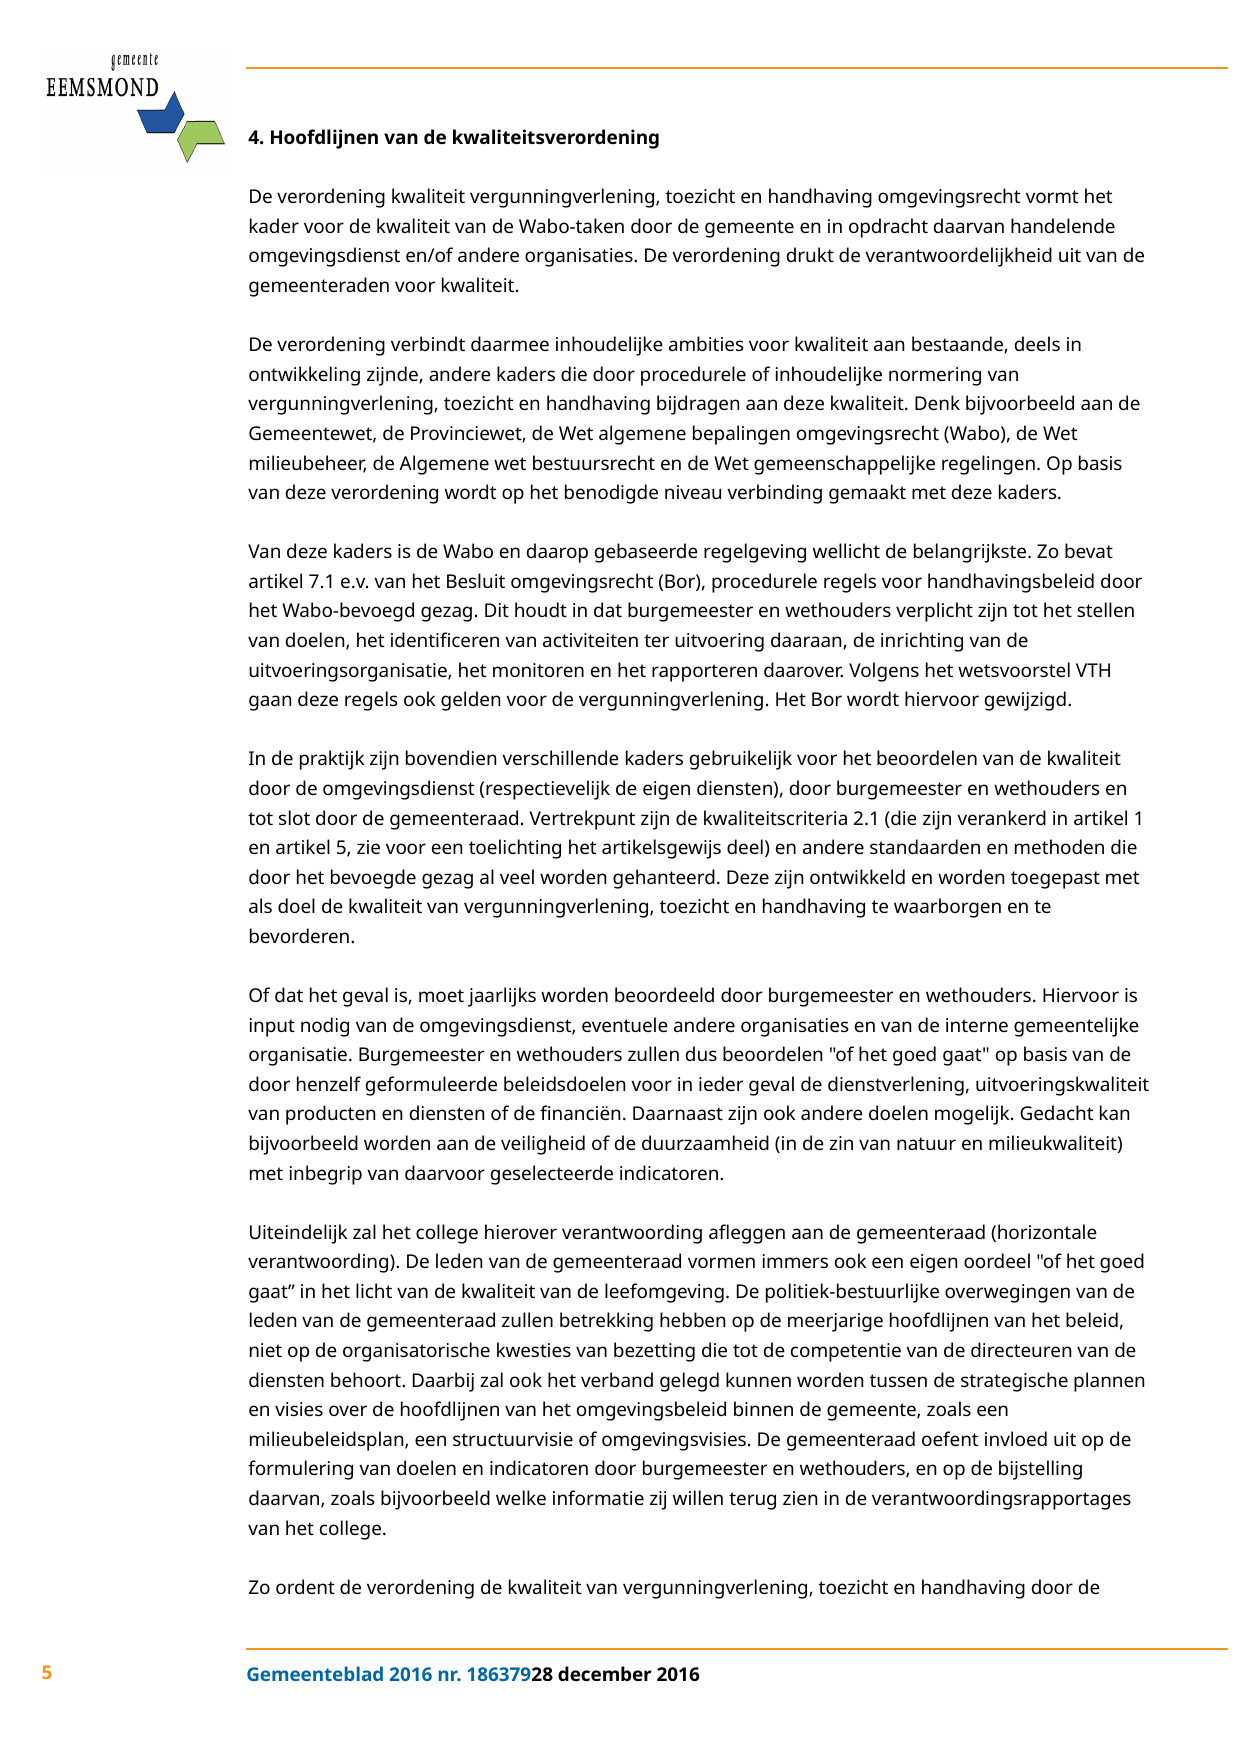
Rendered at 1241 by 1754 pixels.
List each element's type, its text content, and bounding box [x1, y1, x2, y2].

text Of dat het geval is, moet jaarlijks worden beoordeeld door burgemeester en wethouders. Hiervoor is input nodig van de omgevingsdienst, eventuele andere organisaties en van de interne gemeentelijke organisatie. Burgemeester en wethouders zullen dus beoordelen "of het goed gaat" op basis van de door henzelf geformuleerde beleidsdoelen voor in ieder geval de dienstverlening, uitvoeringskwaliteit van producten en diensten of de financiën. Daarnaast zijn ook andere doelen mogelijk. Gedacht kan bijvoorbeeld worden aan de veiligheid of de duurzaamheid (in de zin van natuur en milieukwaliteit) met inbegrip van daarvoor geselecteerde indicatoren. [248, 982, 1152, 1186]
text 4. Hoofdlijnen van de kwaliteitsverordening [248, 124, 1152, 150]
text Uiteindelijk zal het college hierover verantwoording afleggen aan de gemeenteraad (horizontale verantwoording). De leden van de gemeenteraad vormen immers ook een eigen oordeel "of het goed gaat” in het licht van de kwaliteit van de leefomgeving. De politiek-bestuurlijke overwegingen van de leden van de gemeenteraad zullen betrekking hebben op de meerjarige hoofdlijnen van het beleid, niet op de organisatorische kwesties van bezetting die tot de competentie van de directeuren van de diensten behoort. Daarbij zal ook het verband gelegd kunnen worden tussen de strategische plannen en visies over de hoofdlijnen van het omgevingsbeleid binnen de gemeente, zoals een milieubeleidsplan, een structuurvisie of omgevingsvisies. De gemeenteraad oefent invloed uit op de formulering van doelen en indicatoren door burgemeester en wethouders, en op de bijstelling daarvan, zoals bijvoorbeeld welke informatie zij willen terug zien in de verantwoordingsrapportages van het college. [248, 1219, 1152, 1541]
text Van deze kaders is de Wabo en daarop gebaseerde regelgeving wellicht de belangrijkste. Zo bevat artikel 7.1 e.v. van het Besluit omgevingsrecht (Bor), procedurele regels voor handhavingsbeleid door het Wabo-bevoegd gezag. Dit houdt in dat burgemeester en wethouders verplicht zijn tot het stellen van doelen, het identificeren van activiteiten ter uitvoering daaraan, de inrichting van de uitvoeringsorganisatie, het monitoren en het rapporteren daarover. Volgens het wetsvoorstel VTH gaan deze regels ook gelden voor de vergunningverlening. Het Bor wordt hiervoor gewijzigd. [248, 538, 1152, 712]
text In de praktijk zijn bovendien verschillende kaders gebruikelijk voor het beoordelen van de kwaliteit door de omgevingsdienst (respectievelijk de eigen diensten), door burgemeester en wethouders en tot slot door de gemeenteraad. Vertrekpunt zijn de kwaliteitscriteria 2.1 (die zijn verankerd in artikel 1 en artikel 5, zie voor een toelichting het artikelsgewijs deel) en andere standaarden en methoden die door het bevoegde gezag al veel worden gehanteerd. Deze zijn ontwikkeld en worden toegepast met als doel de kwaliteit van vergunningverlening, toezicht en handhaving te waarborgen en te bevorderen. [248, 746, 1152, 949]
picture [41, 47, 231, 172]
text Zo ordent de verordening de kwaliteit van vergunningverlening, toezicht en handhaving door de [248, 1574, 1152, 1600]
text De verordening verbindt daarmee inhoudelijke ambities voor kwaliteit aan bestaande, deels in ontwikkeling zijnde, andere kaders die door procedurele of inhoudelijke normering van vergunningverlening, toezicht en handhaving bijdragen aan deze kwaliteit. Denk bijvoorbeeld aan de Gemeentewet, de Provinciewet, de Wet algemene bepalingen omgevingsrecht (Wabo), de Wet milieubeheer, de Algemene wet bestuursrecht en de Wet gemeenschappelijke regelingen. Op basis van deze verordening wordt op het benodigde niveau verbinding gemaakt met deze kaders. [248, 331, 1152, 505]
text De verordening kwaliteit vergunningverlening, toezicht en handhaving omgevingsrecht vormt het kader voor de kwaliteit van de Wabo-taken door de gemeente en in opdracht daarvan handelende omgevingsdienst en/of andere organisaties. De verordening drukt de verantwoordelijkheid uit van de gemeenteraden voor kwaliteit. [248, 183, 1152, 298]
